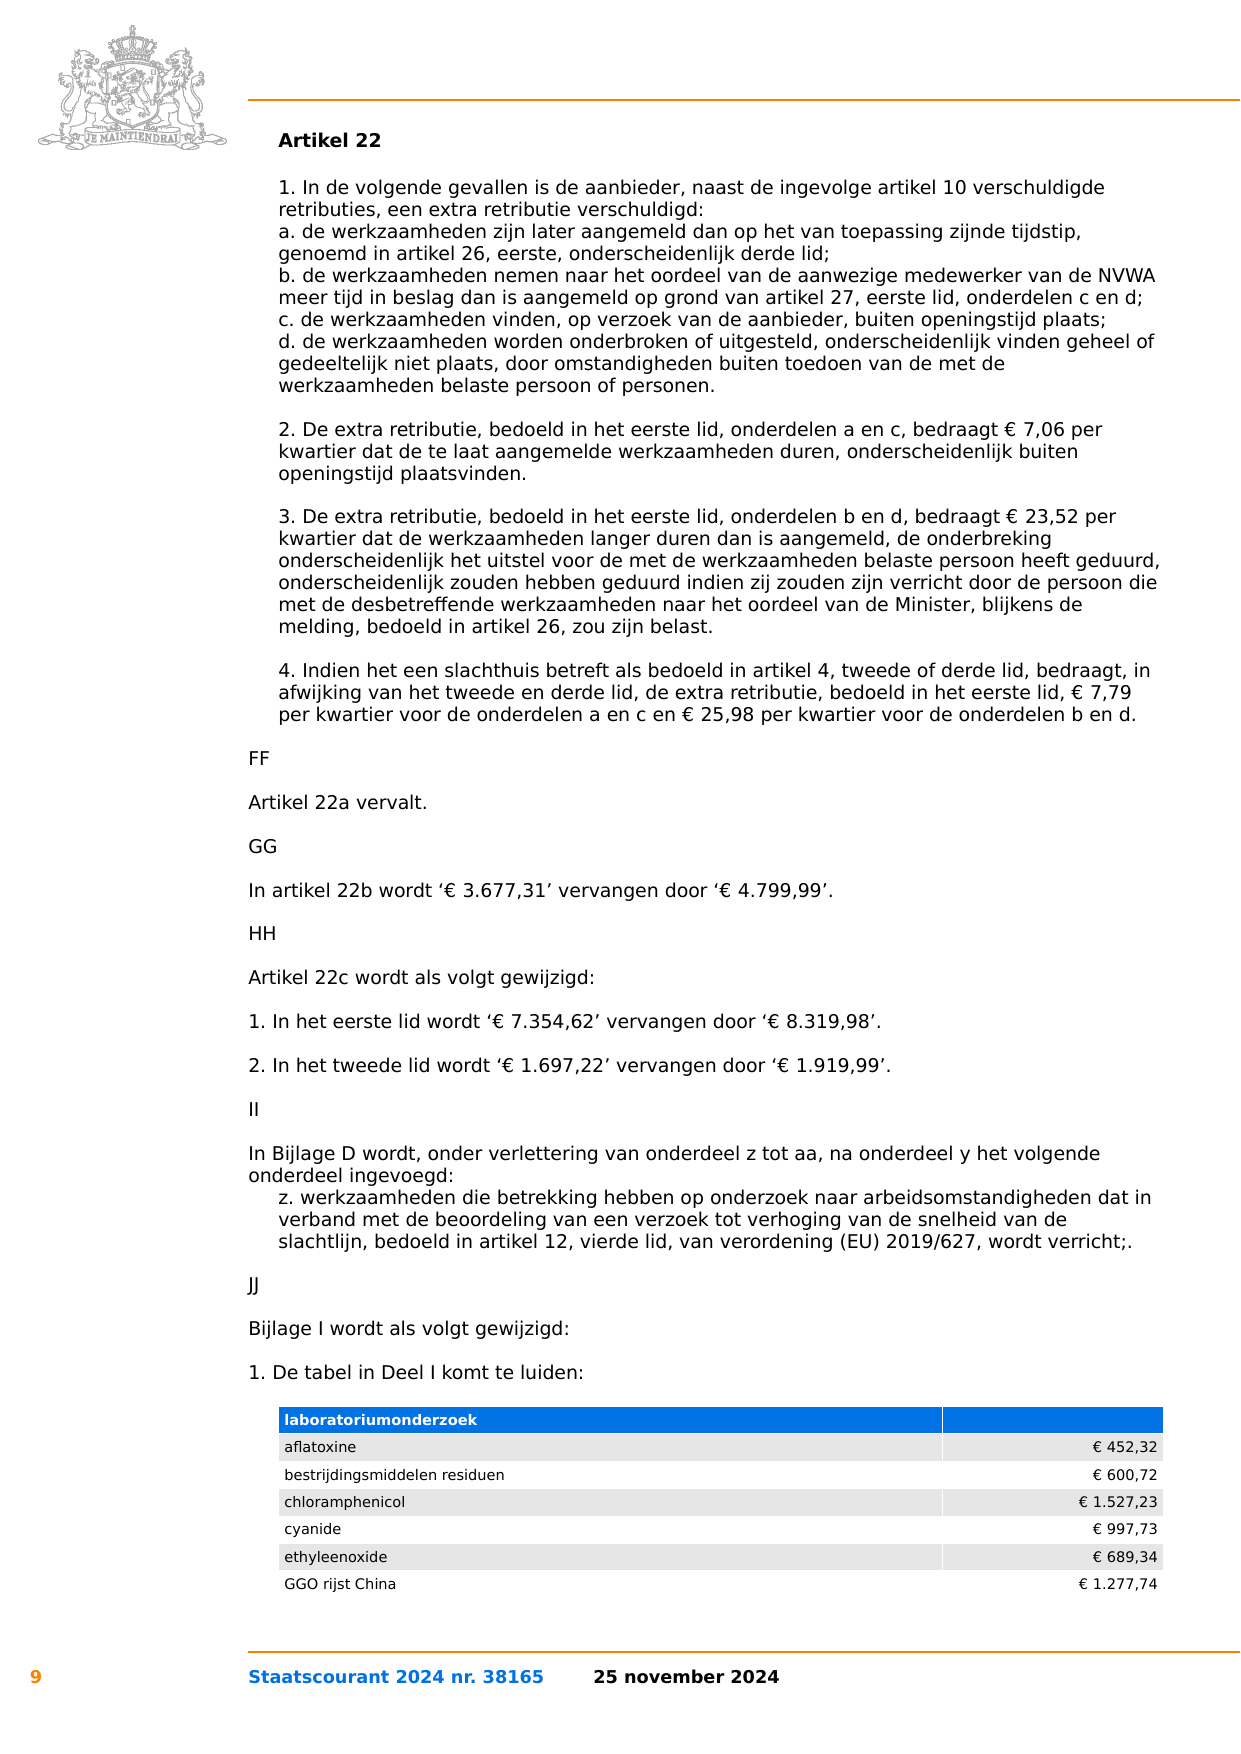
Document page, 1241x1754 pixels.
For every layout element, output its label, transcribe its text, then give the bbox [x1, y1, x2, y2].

text II [248, 1099, 1163, 1121]
text 4. Indien het een slachthuis betreft als bedoeld in artikel 4, tweede of derde lid, bedraagt, in afwijking van het tweede en derde lid, de extra retributie, bedoeld in het eerste lid, € 7,79 per kwartier voor de onderdelen a en c en € 25,98 per kwartier voor de onderdelen b en d. [278, 660, 1163, 726]
text Artikel 22c wordt als volgt gewijzigd: [248, 967, 1163, 989]
table_header laboratoriumonderzoek [279, 1407, 942, 1433]
text 1. In de volgende gevallen is de aanbieder, naast de ingevolge artikel 10 verschuldigde retributies, een extra retributie verschuldigd: [278, 177, 1163, 221]
table_cell € 452,32 [943, 1434, 1163, 1461]
table_cell chloramphenicol [279, 1489, 942, 1516]
table_cell € 600,72 [943, 1462, 1163, 1488]
text JJ [248, 1274, 1163, 1296]
table_cell cyanide [279, 1517, 942, 1543]
text 1. De tabel in Deel I komt te luiden: [248, 1362, 1163, 1384]
text c. de werkzaamheden vinden, op verzoek van de aanbieder, buiten openingstijd plaats; [278, 309, 1163, 331]
text Bijlage I wordt als volgt gewijzigd: [248, 1318, 1163, 1340]
text a. de werkzaamheden zijn later aangemeld dan op het van toepassing zijnde tijdstip, genoemd in artikel 26, eerste, onderscheidenlijk derde lid; [278, 221, 1163, 265]
text b. de werkzaamheden nemen naar het oordeel van de aanwezige medewerker van de NVWA meer tijd in beslag dan is aangemeld op grond van artikel 27, eerste lid, onderdelen c en d; [278, 265, 1163, 309]
table_header [943, 1407, 1163, 1433]
text 3. De extra retributie, bedoeld in het eerste lid, onderdelen b en d, bedraagt € 23,52 per kwartier dat de werkzaamheden langer duren dan is aangemeld, de onderbreking onderscheidenlijk het uitstel voor de met de werkzaamheden belaste persoon heeft geduurd, onderscheidenlijk zouden hebben geduurd indien zij zouden zijn verricht door de persoon die met de desbetreffende werkzaamheden naar het oordeel van de Minister, blijkens de melding, bedoeld in artikel 26, zou zijn belast. [278, 506, 1163, 638]
text 1. In het eerste lid wordt ‘€ 7.354,62’ vervangen door ‘€ 8.319,98’. [248, 1011, 1163, 1033]
table_cell GGO rijst China [279, 1571, 942, 1598]
table_cell € 997,73 [943, 1517, 1163, 1543]
text FF [248, 748, 1163, 770]
text d. de werkzaamheden worden onderbroken of uitgesteld, onderscheidenlijk vinden geheel of gedeeltelijk niet plaats, door omstandigheden buiten toedoen van de met de werkzaamheden belaste persoon of personen. [278, 331, 1163, 397]
table_cell aflatoxine [279, 1434, 942, 1461]
text z. werkzaamheden die betrekking hebben op onderzoek naar arbeidsomstandigheden dat in verband met de beoordeling van een verzoek tot verhoging van de snelheid van de slachtlijn, bedoeld in artikel 12, vierde lid, van verordening (EU) 2019/627, wordt verricht;. [278, 1187, 1163, 1252]
text Artikel 22a vervalt. [248, 792, 1163, 814]
text HH [248, 923, 1163, 945]
table_cell € 1.277,74 [943, 1571, 1163, 1598]
table_cell € 1.527,23 [943, 1489, 1163, 1516]
subtitle Artikel 22 [278, 130, 1163, 152]
picture [38, 25, 227, 150]
table_cell bestrijdingsmiddelen residuen [279, 1462, 942, 1488]
table_cell ethyleenoxide [279, 1544, 942, 1570]
text 2. De extra retributie, bedoeld in het eerste lid, onderdelen a en c, bedraagt € 7,06 per kwartier dat de te laat aangemelde werkzaamheden duren, onderscheidenlijk buiten openingstijd plaatsvinden. [278, 418, 1163, 484]
text GG [248, 836, 1163, 858]
text In artikel 22b wordt ‘€ 3.677,31’ vervangen door ‘€ 4.799,99’. [248, 879, 1163, 901]
text In Bijlage D wordt, onder verlettering van onderdeel z tot aa, na onderdeel y het volgende onderdeel ingevoegd: [248, 1143, 1163, 1187]
table_cell € 689,34 [943, 1544, 1163, 1570]
text 2. In het tweede lid wordt ‘€ 1.697,22’ vervangen door ‘€ 1.919,99’. [248, 1055, 1163, 1077]
